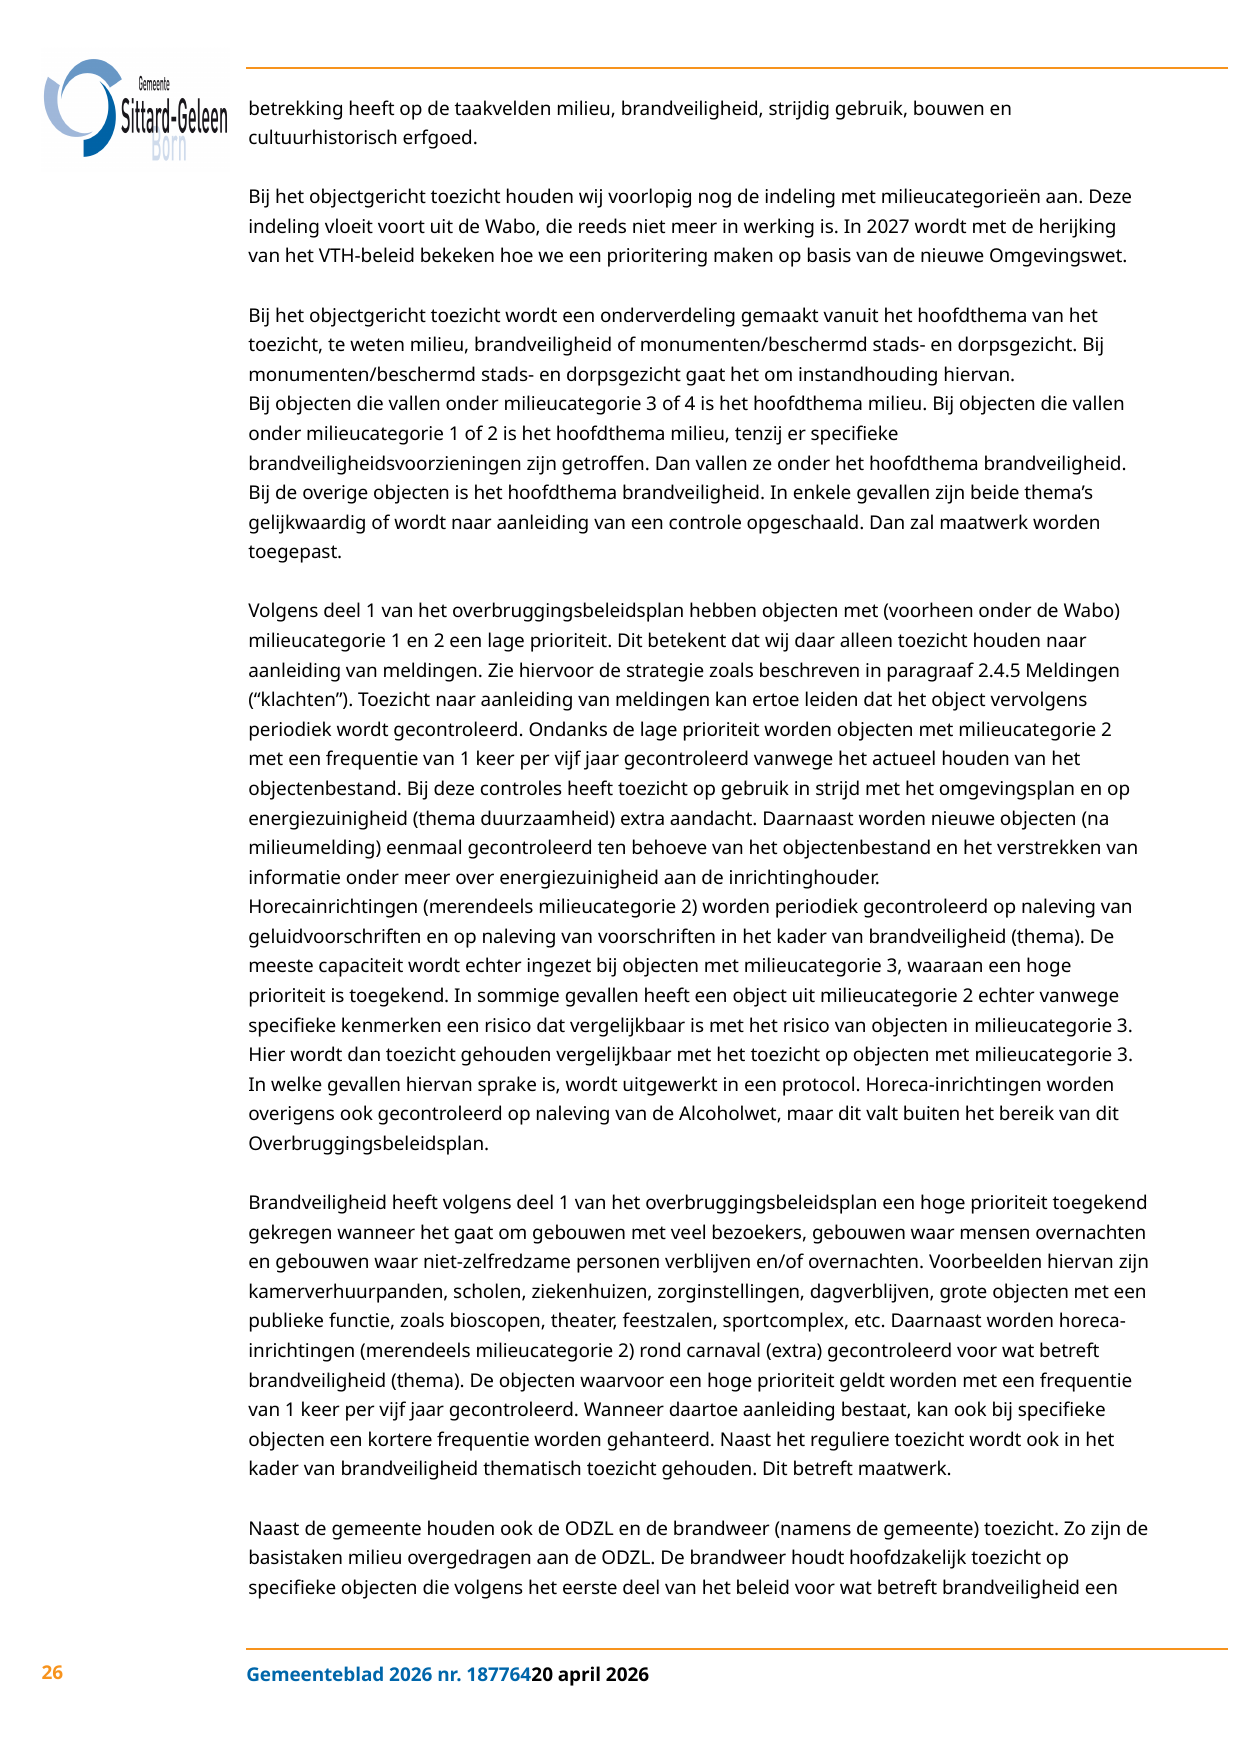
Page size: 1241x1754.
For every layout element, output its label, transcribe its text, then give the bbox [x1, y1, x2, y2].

picture [41, 47, 231, 172]
text Bij het objectgericht toezicht houden wij voorlopig nog de indeling met milieucategorieën aan. Deze indeling vloeit voort uit de Wabo, die reeds niet meer in werking is. In 2027 wordt met de herijking van het VTH-beleid bekeken hoe we een prioritering maken op basis van de nieuwe Omgevingswet. [248, 183, 1152, 268]
text Volgens deel 1 van het overbruggingsbeleidsplan hebben objecten met (voorheen onder de Wabo) milieucategorie 1 en 2 een lage prioriteit. Dit betekent dat wij daar alleen toezicht houden naar aanleiding van meldingen. Zie hiervoor de strategie zoals beschreven in paragraaf 2.4.5 Meldingen (“klachten”). Toezicht naar aanleiding van meldingen kan ertoe leiden dat het object vervolgens periodiek wordt gecontroleerd. Ondanks de lage prioriteit worden objecten met milieucategorie 2 met een frequentie van 1 keer per vijf jaar gecontroleerd vanwege het actueel houden van het objectenbestand. Bij deze controles heeft toezicht op gebruik in strijd met het omgevingsplan en op energiezuinigheid (thema duurzaamheid) extra aandacht. Daarnaast worden nieuwe objecten (na milieumelding) eenmaal gecontroleerd ten behoeve van het objectenbestand en het verstrekken van informatie onder meer over energiezuinigheid aan de inrichtinghouder. [248, 598, 1152, 890]
text Naast de gemeente houden ook de ODZL en de brandweer (namens de gemeente) toezicht. Zo zijn de basistaken milieu overgedragen aan de ODZL. De brandweer houdt hoofdzakelijk toezicht op specifieke objecten die volgens het eerste deel van het beleid voor wat betreft brandveiligheid een [248, 1515, 1152, 1600]
text betrekking heeft op de taakvelden milieu, brandveiligheid, strijdig gebruik, bouwen en cultuurhistorisch erfgoed. [248, 95, 1152, 150]
text Horecainrichtingen (merendeels milieucategorie 2) worden periodiek gecontroleerd op naleving van geluidvoorschriften en op naleving van voorschriften in het kader van brandveiligheid (thema). De meeste capaciteit wordt echter ingezet bij objecten met milieucategorie 3, waaraan een hoge prioriteit is toegekend. In sommige gevallen heeft een object uit milieucategorie 2 echter vanwege specifieke kenmerken een risico dat vergelijkbaar is met het risico van objecten in milieucategorie 3. Hier wordt dan toezicht gehouden vergelijkbaar met het toezicht op objecten met milieucategorie 3. In welke gevallen hiervan sprake is, wordt uitgewerkt in een protocol. Horeca-inrichtingen worden overigens ook gecontroleerd op naleving van de Alcoholwet, maar dit valt buiten het bereik van dit Overbruggingsbeleidsplan. [248, 893, 1152, 1156]
text Bij het objectgericht toezicht wordt een onderverdeling gemaakt vanuit het hoofdthema van het toezicht, te weten milieu, brandveiligheid of monumenten/beschermd stads- en dorpsgezicht. Bij monumenten/beschermd stads- en dorpsgezicht gaat het om instandhouding hiervan. [248, 302, 1152, 387]
text Brandveiligheid heeft volgens deel 1 van het overbruggingsbeleidsplan een hoge prioriteit toegekend gekregen wanneer het gaat om gebouwen met veel bezoekers, gebouwen waar mensen overnachten en gebouwen waar niet-zelfredzame personen verblijven en/of overnachten. Voorbeelden hiervan zijn kamerverhuurpanden, scholen, ziekenhuizen, zorginstellingen, dagverblijven, grote objecten met een publieke functie, zoals bioscopen, theater, feestzalen, sportcomplex, etc. Daarnaast worden horeca-inrichtingen (merendeels milieucategorie 2) rond carnaval (extra) gecontroleerd voor wat betreft brandveiligheid (thema). De objecten waarvoor een hoge prioriteit geldt worden met een frequentie van 1 keer per vijf jaar gecontroleerd. Wanneer daartoe aanleiding bestaat, kan ook bij specifieke objecten een kortere frequentie worden gehanteerd. Naast het reguliere toezicht wordt ook in het kader van brandveiligheid thematisch toezicht gehouden. Dit betreft maatwerk. [248, 1189, 1152, 1481]
text Bij objecten die vallen onder milieucategorie 3 of 4 is het hoofdthema milieu. Bij objecten die vallen onder milieucategorie 1 of 2 is het hoofdthema milieu, tenzij er specifieke brandveiligheidsvoorzieningen zijn getroffen. Dan vallen ze onder het hoofdthema brandveiligheid. Bij de overige objecten is het hoofdthema brandveiligheid. In enkele gevallen zijn beide thema’s gelijkwaardig of wordt naar aanleiding van een controle opgeschaald. Dan zal maatwerk worden toegepast. [248, 391, 1152, 564]
